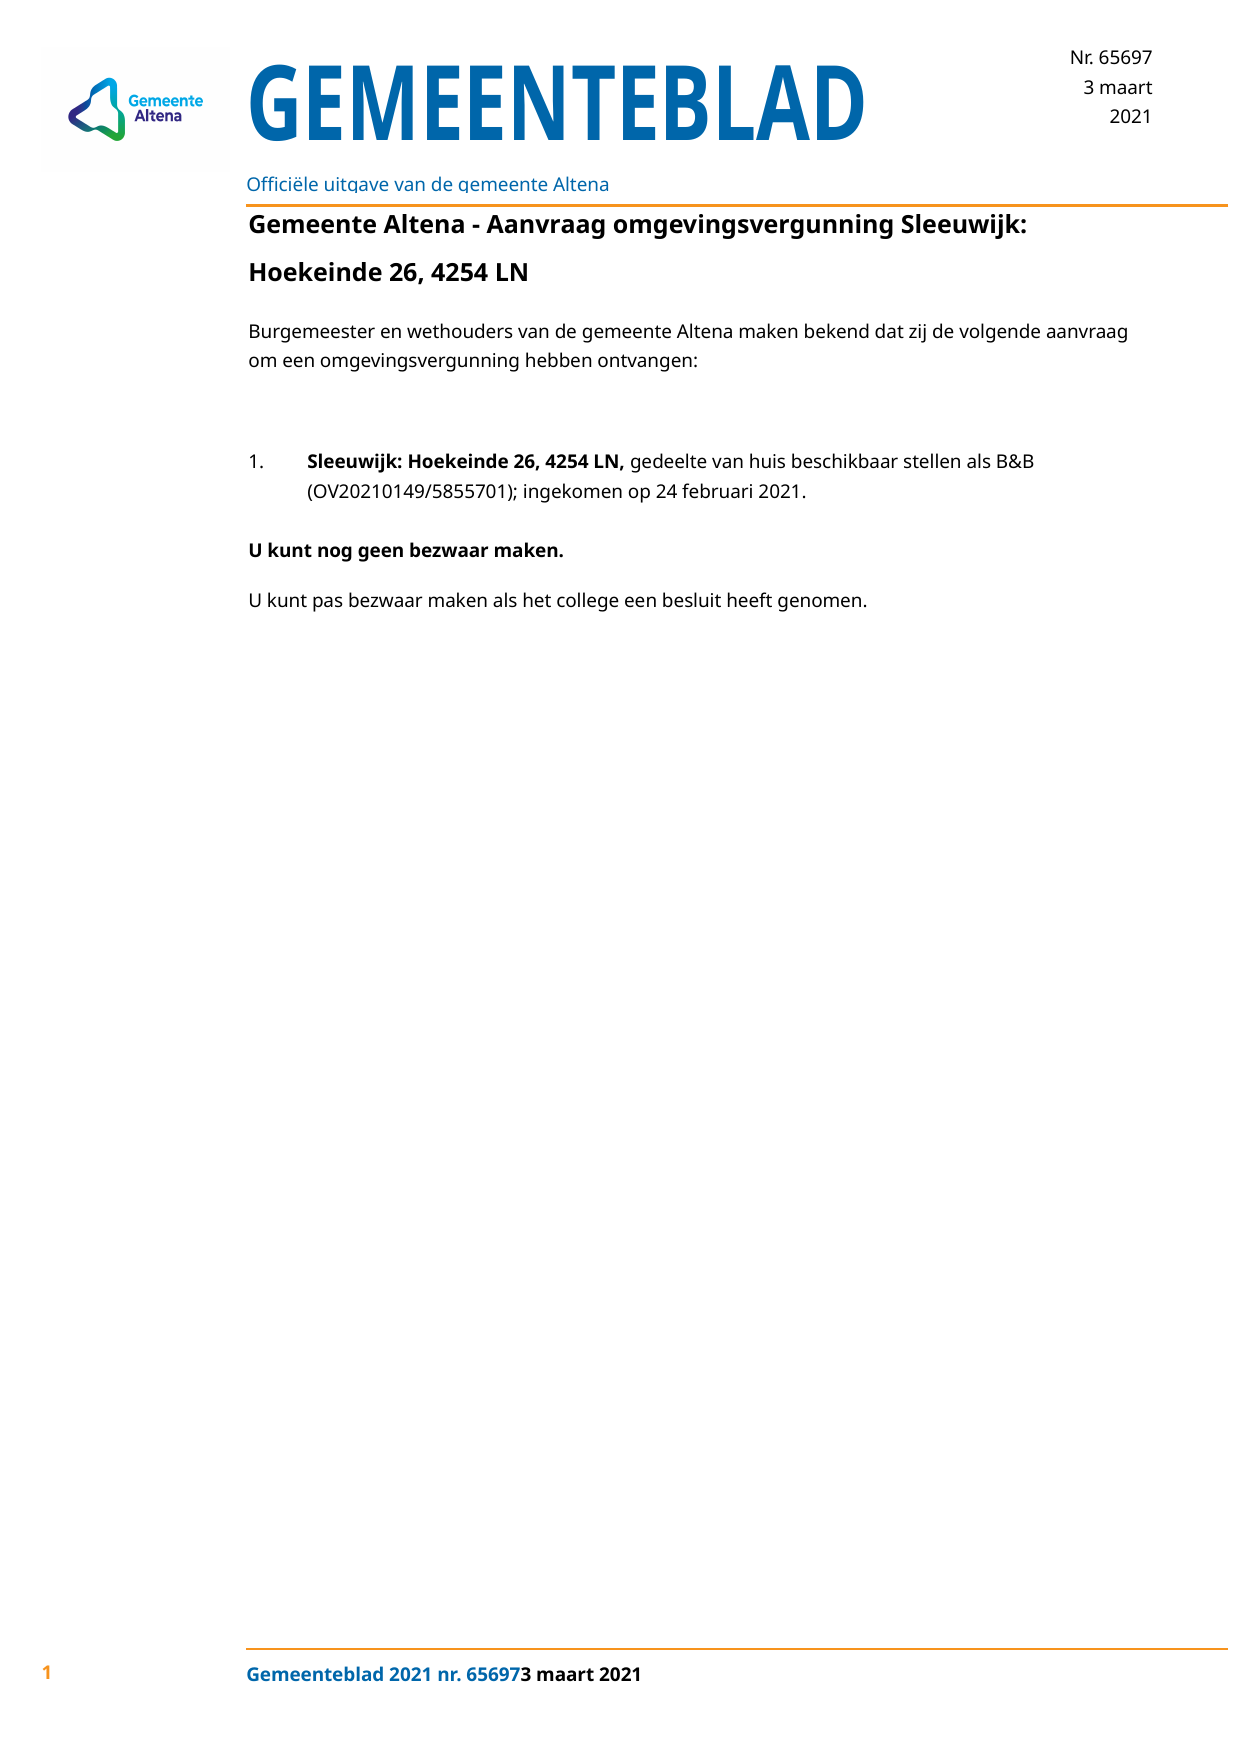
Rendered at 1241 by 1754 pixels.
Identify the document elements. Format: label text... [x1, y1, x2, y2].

text U kunt nog geen bezwaar maken. [248, 537, 1152, 563]
text Burgemeester en wethouders van de gemeente Altena maken bekend dat zij de volgende aanvraag om een omgevingsvergunning hebben ontvangen: [248, 318, 1152, 373]
picture [41, 47, 231, 172]
text U kunt pas bezwaar maken als het college een besluit heeft genomen. [248, 587, 1152, 613]
list Sleeuwijk: Hoekeinde 26, 4254 LN, gedeelte van huis beschikbaar stellen als B&B (OV20210149/5855701); ingekomen op 24 februari 2021. [248, 448, 1152, 504]
text Gemeente Altena - Aanvraag omgevingsvergunning Sleeuwijk: Hoekeinde 26, 4254 LN [248, 207, 1152, 288]
